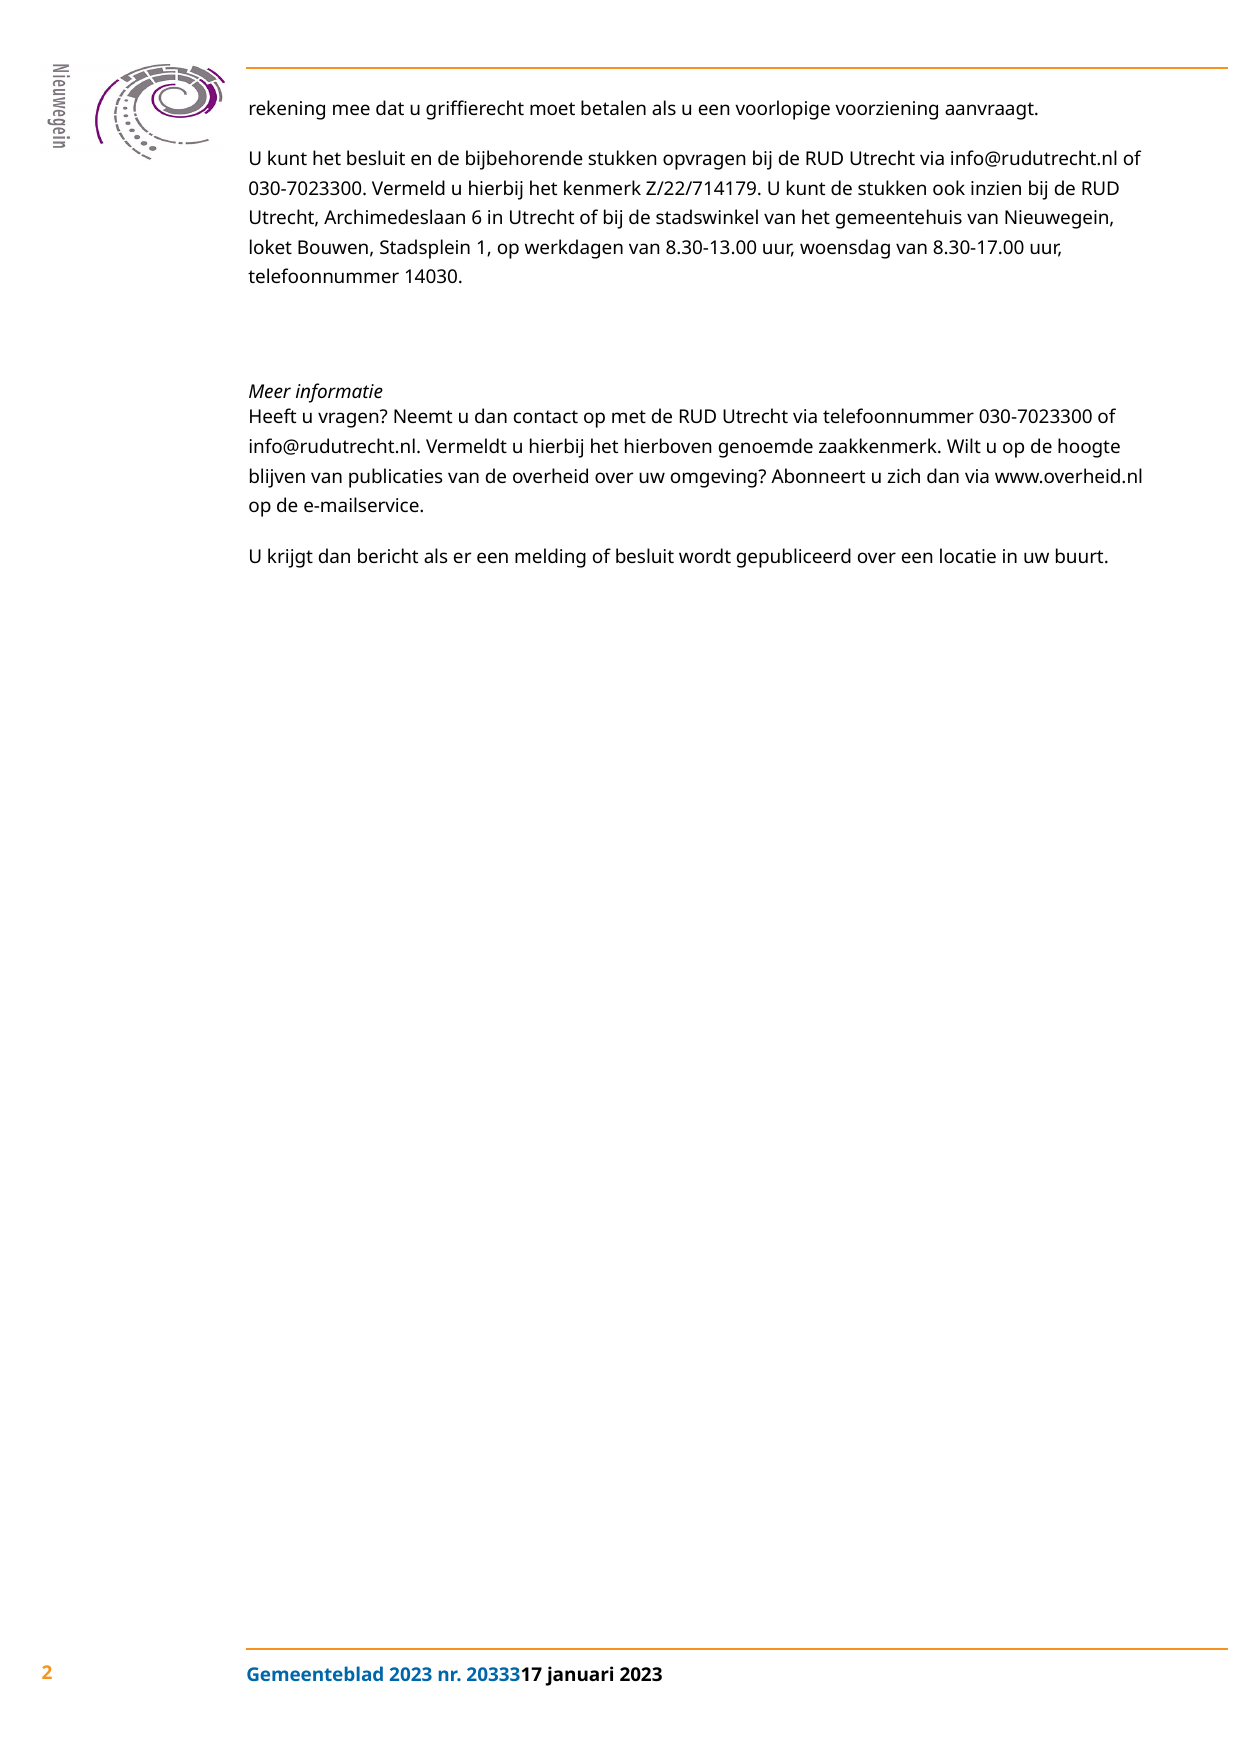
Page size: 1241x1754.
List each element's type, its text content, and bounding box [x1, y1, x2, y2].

text rekening mee dat u griffierecht moet betalen als u een voorlopige voorziening aanvraagt. [248, 95, 1152, 121]
text Meer informatie [248, 378, 1152, 404]
text U kunt het besluit en de bijbehorende stukken opvragen bij de RUD Utrecht via info@rudutrecht.nl of 030-7023300. Vermeld u hierbij het kenmerk Z/22/714179. U kunt de stukken ook inzien bij de RUD Utrecht, Archimedeslaan 6 in Utrecht of bij de stadswinkel van het gemeentehuis van Nieuwegein, loket Bouwen, Stadsplein 1, op werkdagen van 8.30-13.00 uur, woensdag van 8.30-17.00 uur, telefoonnummer 14030. [248, 145, 1152, 289]
text U krijgt dan bericht als er een melding of besluit wordt gepubliceerd over een locatie in uw buurt. [248, 543, 1152, 568]
text Heeft u vragen? Neemt u dan contact op met de RUD Utrecht via telefoonnummer 030-7023300 of info@rudutrecht.nl. Vermeldt u hierbij het hierboven genoemde zaakkenmerk. Wilt u op de hoogte blijven van publicaties van de overheid over uw omgeving? Abonneert u zich dan via www.overheid.nl op de e-mailservice. [248, 404, 1152, 518]
picture [41, 47, 231, 172]
